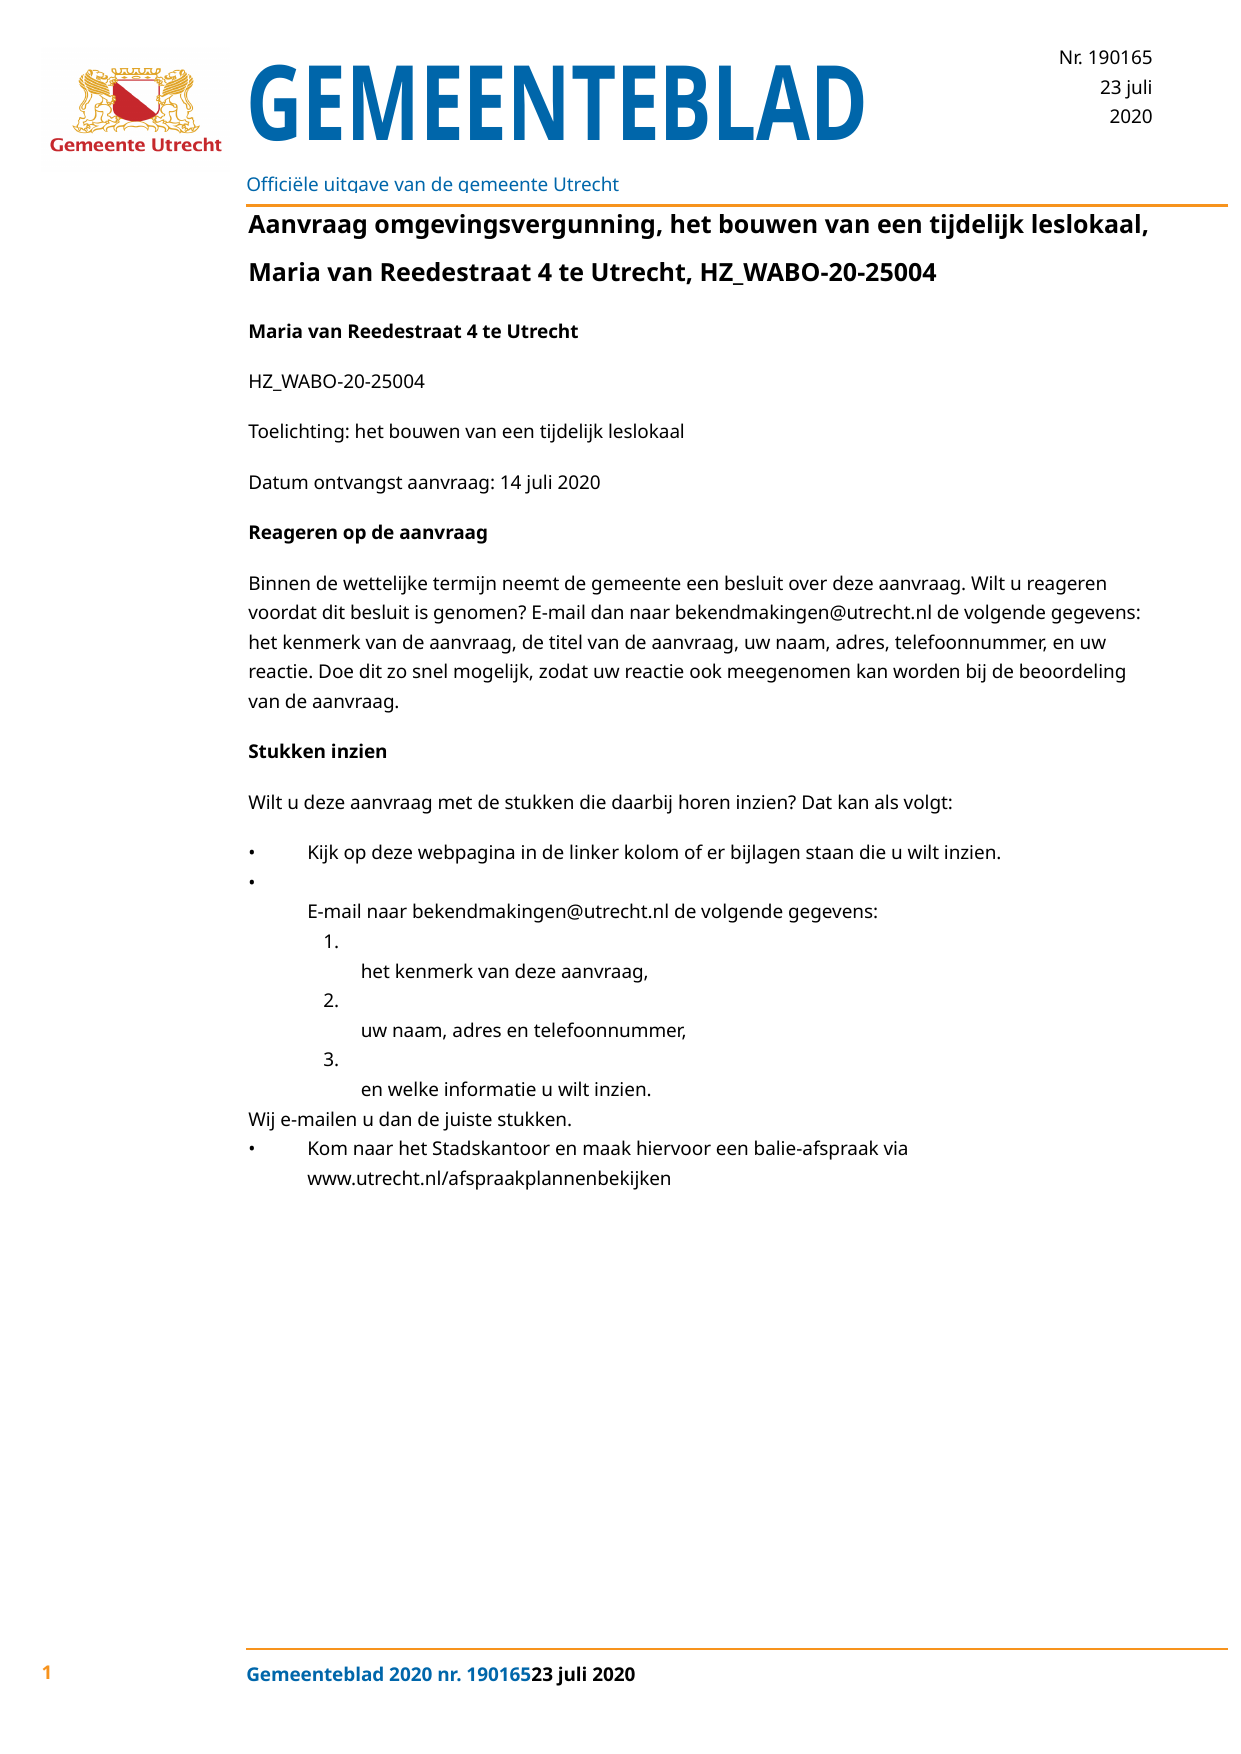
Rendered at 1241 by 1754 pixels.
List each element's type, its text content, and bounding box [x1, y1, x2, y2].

list uw naam, adres en telefoonnummer, [323, 1017, 1152, 1043]
text Toelichting: het bouwen van een tijdelijk leslokaal [248, 419, 1152, 444]
text Binnen de wettelijke termijn neemt de gemeente een besluit over deze aanvraag. Wilt u reageren voordat dit besluit is genomen? E-mail dan naar bekendmakingen@utrecht.nl de volgende gegevens: het kenmerk van de aanvraag, de titel van de aanvraag, uw naam, adres, telefoonnummer, en uw reactie. Doe dit zo snel mogelijk, zodat uw reactie ook meegenomen kan worden bij de beoordeling van de aanvraag. [248, 570, 1152, 714]
list en welke informatie u wilt inzien. [323, 1076, 1152, 1102]
text Aanvraag omgevingsvergunning, het bouwen van een tijdelijk leslokaal, Maria van Reedestraat 4 te Utrecht, HZ_WABO-20-25004 [248, 207, 1152, 288]
list Kijk op deze webpagina in de linker kolom of er bijlagen staan die u wilt inzien. [248, 839, 1152, 865]
text Maria van Reedestraat 4 te Utrecht [248, 318, 1152, 344]
text HZ_WABO-20-25004 [248, 368, 1152, 394]
text Stukken inzien [248, 739, 1152, 764]
text Wij e-mailen u dan de juiste stukken. [248, 1106, 1152, 1132]
list Kom naar het Stadskantoor en maak hiervoor een balie-afspraak via www.utrecht.nl/afspraakplannenbekijken [248, 1135, 1152, 1191]
list het kenmerk van deze aanvraag, [323, 958, 1152, 984]
text Wilt u deze aanvraag met de stukken die daarbij horen inzien? Dat kan als volgt: [248, 789, 1152, 815]
text Datum ontvangst aanvraag: 14 juli 2020 [248, 469, 1152, 495]
text Reageren op de aanvraag [248, 519, 1152, 545]
picture [41, 47, 231, 172]
list E-mail naar bekendmakingen@utrecht.nl de volgende gegevens: [248, 899, 1152, 924]
